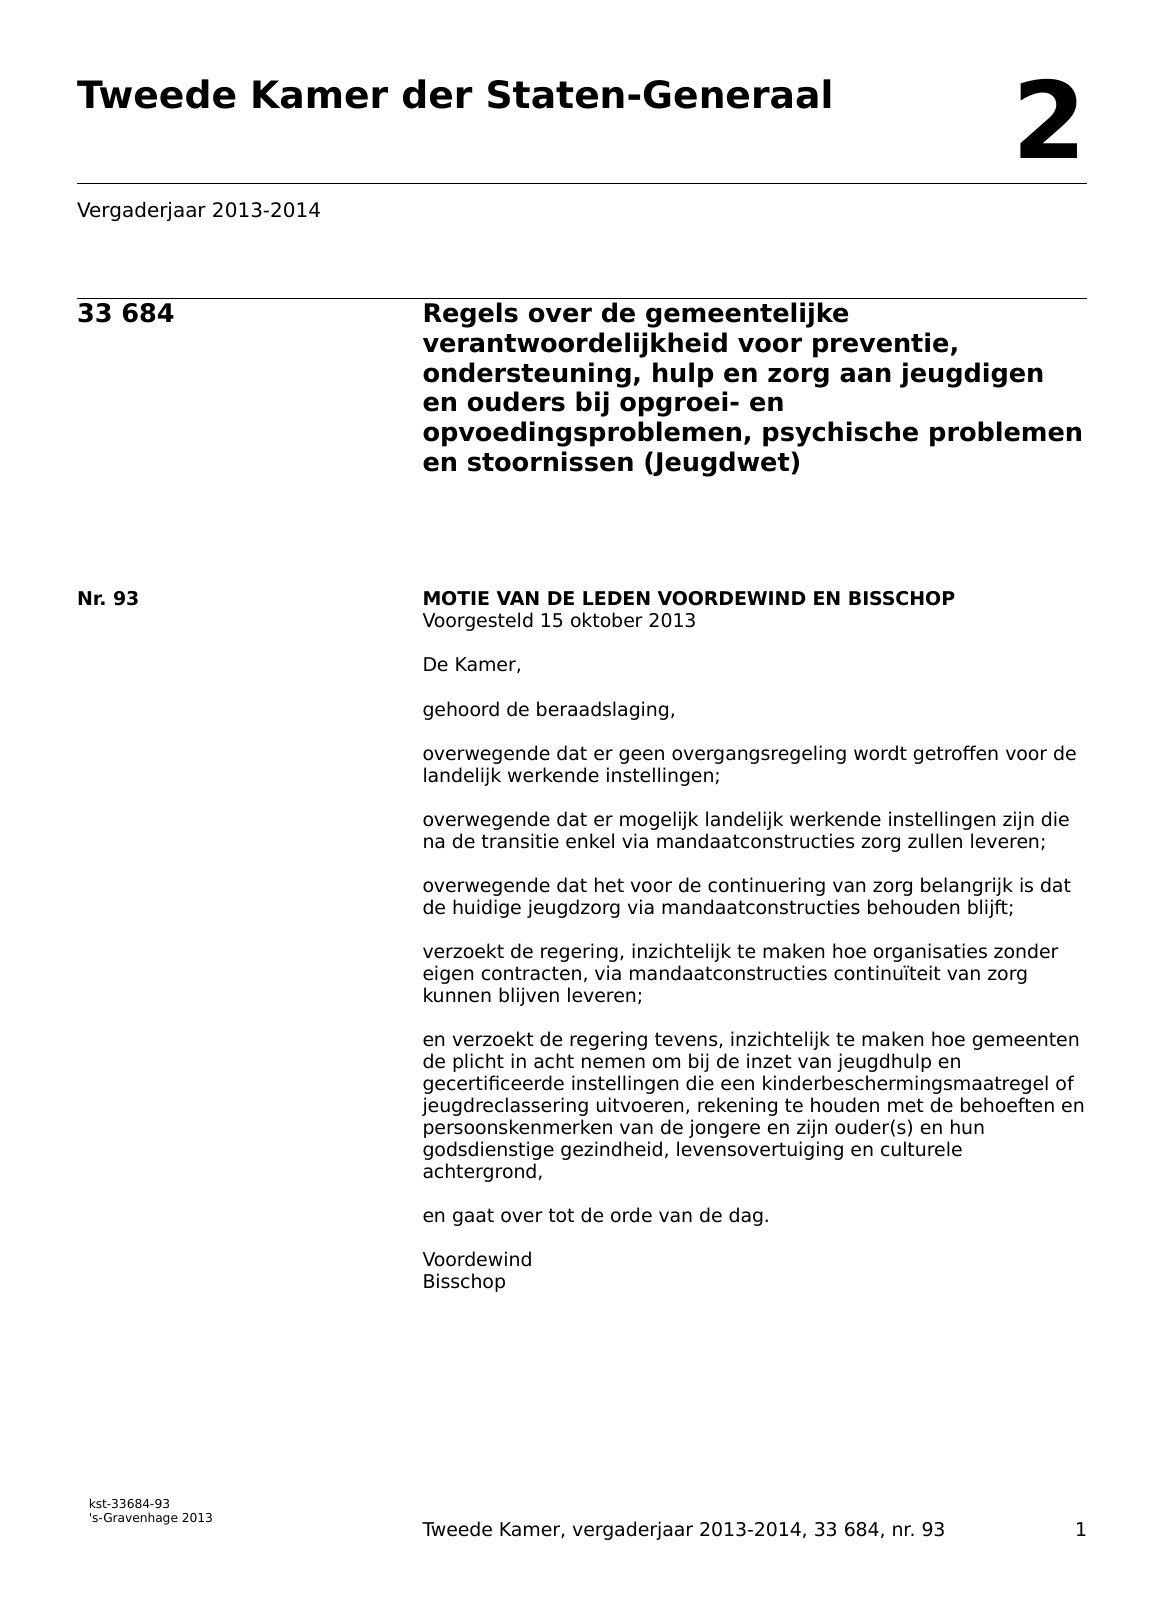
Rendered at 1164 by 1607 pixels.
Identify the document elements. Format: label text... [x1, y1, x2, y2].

subtitle Nr. 93 MOTIE VAN DE LEDEN VOORDEWIND EN BISSCHOP [77, 588, 1087, 610]
subtitle 33 684 Regels over de gemeentelijke verantwoordelijkheid voor preventie, ondersteuning, hulp en zorg aan jeugdigen en ouders bij opgroei- en opvoedingsproblemen, psychische problemen en stoornissen (Jeugdwet) [77, 299, 1087, 477]
text Voordewind [422, 1249, 1087, 1271]
text verzoekt de regering, inzichtelijk te maken hoe organisaties zonder eigen contracten, via mandaatconstructies continuïteit van zorg kunnen blijven leveren; [422, 941, 1087, 1007]
text en gaat over tot de orde van de dag. [422, 1205, 1087, 1227]
table_header 2 [886, 59, 1087, 183]
text Bisschop [422, 1271, 1087, 1293]
text gehoord de beraadslaging, [422, 698, 1087, 720]
text overwegende dat er mogelijk landelijk werkende instellingen zijn die na de transitie enkel via mandaatconstructies zorg zullen leveren; [422, 809, 1087, 853]
text kst-33684-93 [88, 1497, 323, 1511]
text De Kamer, [422, 654, 1087, 676]
text 's-Gravenhage 2013 [88, 1511, 323, 1525]
text overwegende dat er geen overgangsregeling wordt getroffen voor de landelijk werkende instellingen; [422, 743, 1087, 787]
text overwegende dat het voor de continuering van zorg belangrijk is dat de huidige jeugdzorg via mandaatconstructies behouden blijft; [422, 875, 1087, 919]
table_cell Vergaderjaar 2013-2014 [77, 184, 1087, 298]
text en verzoekt de regering tevens, inzichtelijk te maken hoe gemeenten de plicht in acht nemen om bij de inzet van jeugdhulp en gecertificeerde instellingen die een kinderbeschermingsmaatregel of jeugdreclassering uitvoeren, rekening te houden met de behoeften en persoonskenmerken van de jongere en zijn ouder(s) en hun godsdienstige gezindheid, levensovertuiging en culturele achtergrond, [422, 1029, 1087, 1183]
text Voorgesteld 15 oktober 2013 [422, 610, 1087, 632]
table_header Tweede Kamer der Staten-Generaal [77, 59, 886, 183]
